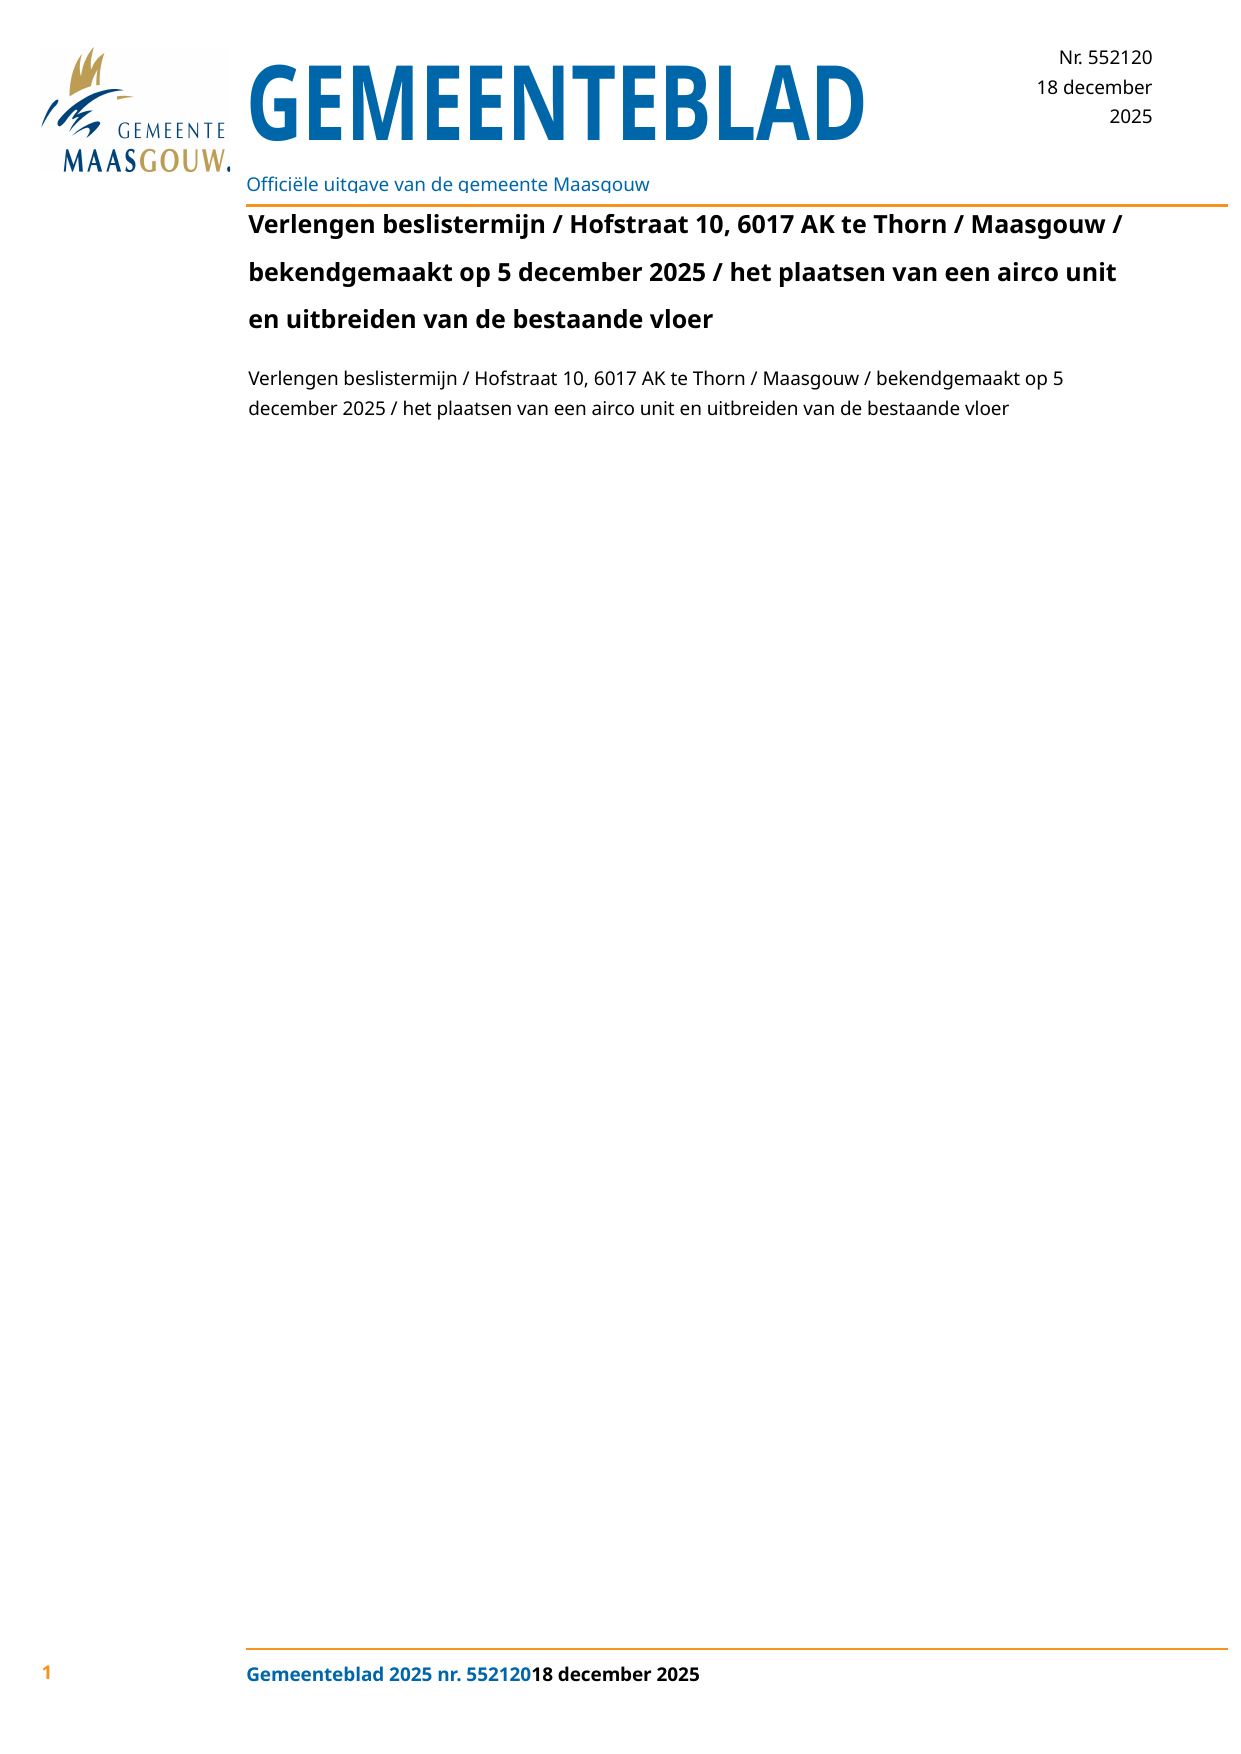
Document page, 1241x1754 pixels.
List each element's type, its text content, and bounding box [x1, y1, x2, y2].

text Verlengen beslistermijn / Hofstraat 10, 6017 AK te Thorn / Maasgouw / bekendgemaakt op 5 december 2025 / het plaatsen van een airco unit en uitbreiden van de bestaande vloer [248, 207, 1152, 336]
picture [41, 47, 231, 172]
text Verlengen beslistermijn / Hofstraat 10, 6017 AK te Thorn / Maasgouw / bekendgemaakt op 5 december 2025 / het plaatsen van een airco unit en uitbreiden van de bestaande vloer [248, 366, 1152, 421]
